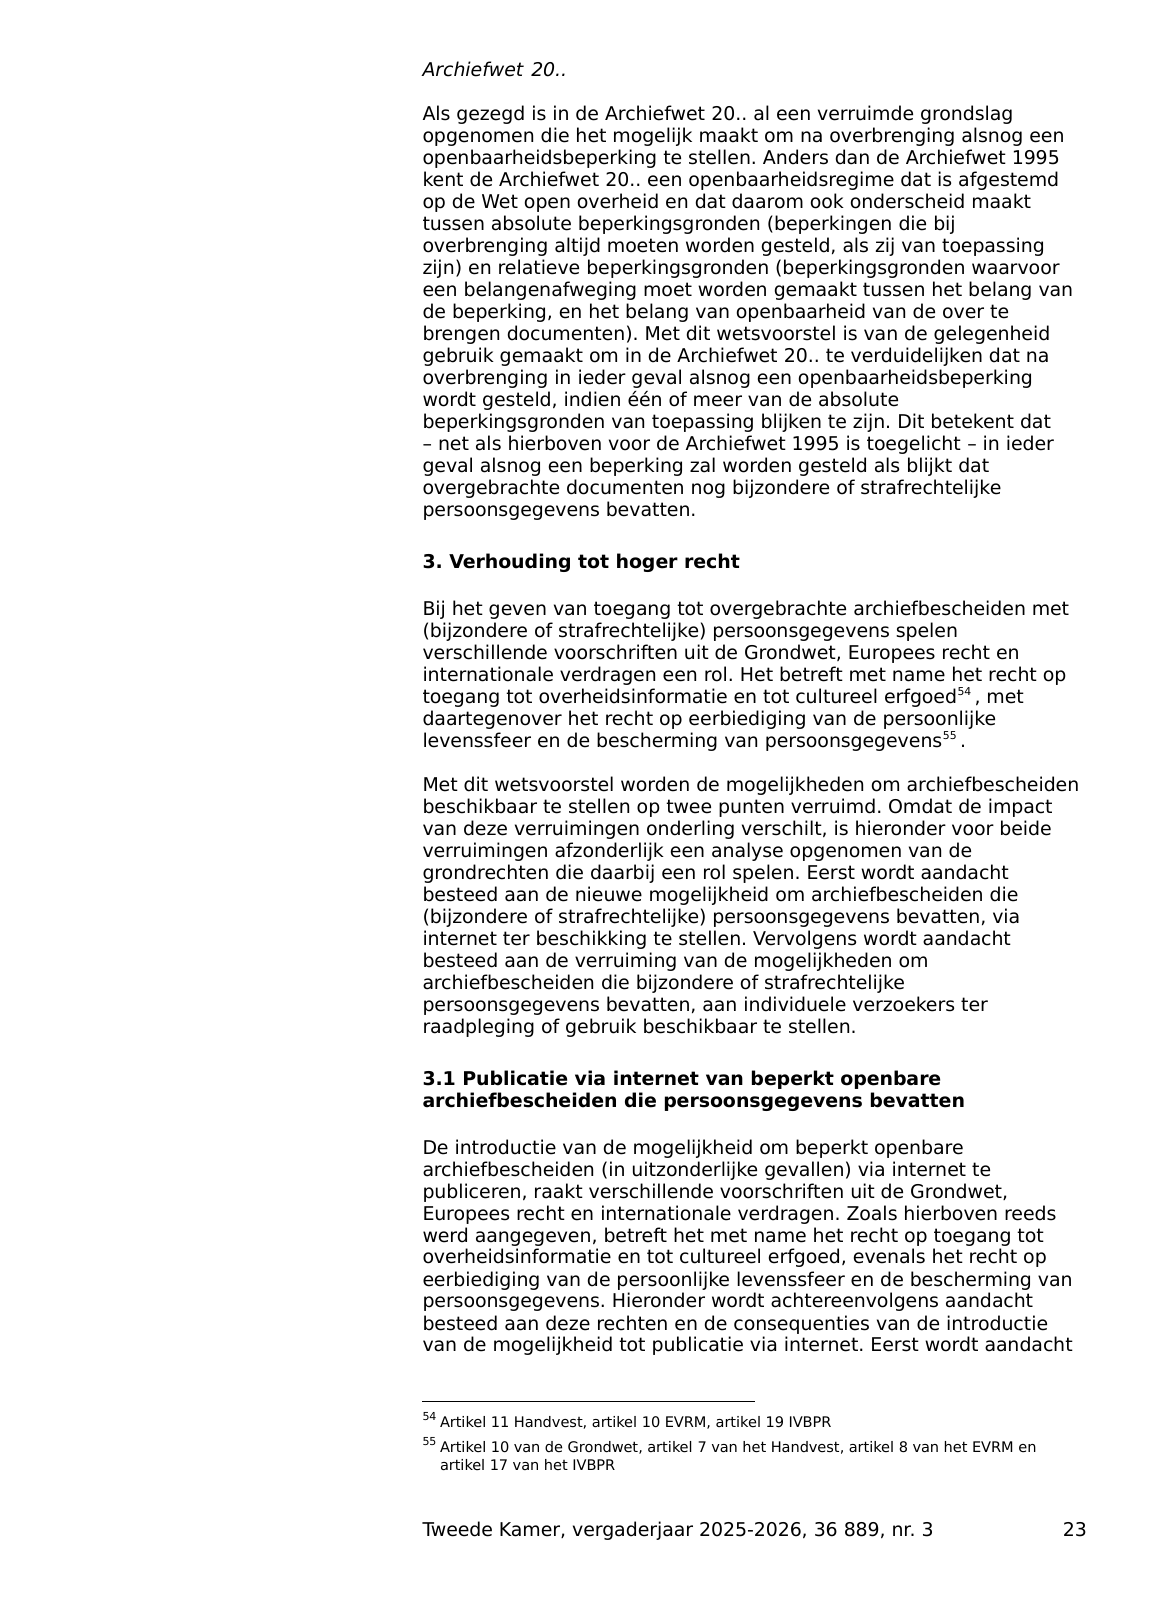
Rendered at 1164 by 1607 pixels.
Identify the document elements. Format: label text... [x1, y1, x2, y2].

text De introductie van de mogelijkheid om beperkt openbare archiefbescheiden (in uitzonderlijke gevallen) via internet te publiceren, raakt verschillende voorschriften uit de Grondwet, Europees recht en internationale verdragen. Zoals hierboven reeds werd aangegeven, betreft het met name het recht op toegang tot overheidsinformatie en tot cultureel erfgoed, evenals het recht op eerbiediging van de persoonlijke levenssfeer en de bescherming van persoonsgegevens. Hieronder wordt achtereenvolgens aandacht besteed aan deze rechten en de consequenties van de introductie van de mogelijkheid tot publicatie via internet. Eerst wordt aandacht [422, 1137, 1087, 1356]
text Bij het geven van toegang tot overgebrachte archiefbescheiden met (bijzondere of strafrechtelijke) persoonsgegevens spelen verschillende voorschriften uit de Grondwet, Europees recht en internationale verdragen een rol. Het betreft met name het recht op toegang tot overheidsinformatie en tot cultureel erfgoed, met daartegenover het recht op eerbiediging van de persoonlijke levenssfeer en de bescherming van persoonsgegevens. [422, 598, 1087, 752]
text Artikel 11 Handvest, artikel 10 EVRM, artikel 19 IVBPR [422, 1410, 1087, 1432]
text Met dit wetsvoorstel worden de mogelijkheden om archiefbescheiden beschikbaar te stellen op twee punten verruimd. Omdat de impact van deze verruimingen onderling verschilt, is hieronder voor beide verruimingen afzonderlijk een analyse opgenomen van de grondrechten die daarbij een rol spelen. Eerst wordt aandacht besteed aan de nieuwe mogelijkheid om archiefbescheiden die (bijzondere of strafrechtelijke) persoonsgegevens bevatten, via internet ter beschikking te stellen. Vervolgens wordt aandacht besteed aan de verruiming van de mogelijkheden om archiefbescheiden die bijzondere of strafrechtelijke persoonsgegevens bevatten, aan individuele verzoekers ter raadpleging of gebruik beschikbaar te stellen. [422, 774, 1087, 1038]
subtitle Archiefwet 20.. [422, 59, 1087, 81]
subtitle 3. Verhouding tot hoger recht [422, 551, 1087, 573]
text Als gezegd is in de Archiefwet 20.. al een verruimde grondslag opgenomen die het mogelijk maakt om na overbrenging alsnog een openbaarheidsbeperking te stellen. Anders dan de Archiefwet 1995 kent de Archiefwet 20.. een openbaarheidsregime dat is afgestemd op de Wet open overheid en dat daarom ook onderscheid maakt tussen absolute beperkingsgronden (beperkingen die bij overbrenging altijd moeten worden gesteld, als zij van toepassing zijn) en relatieve beperkingsgronden (beperkingsgronden waarvoor een belangenafweging moet worden gemaakt tussen het belang van de beperking, en het belang van openbaarheid van de over te brengen documenten). Met dit wetsvoorstel is van de gelegenheid gebruik gemaakt om in de Archiefwet 20.. te verduidelijken dat na overbrenging in ieder geval alsnog een openbaarheidsbeperking wordt gesteld, indien één of meer van de absolute beperkingsgronden van toepassing blijken te zijn. Dit betekent dat – net als hierboven voor de Archiefwet 1995 is toegelicht – in ieder geval alsnog een beperking zal worden gesteld als blijkt dat overgebrachte documenten nog bijzondere of strafrechtelijke persoonsgegevens bevatten. [422, 103, 1087, 521]
text Artikel 10 van de Grondwet, artikel 7 van het Handvest, artikel 8 van het EVRM en artikel 17 van het IVBPR [422, 1435, 1087, 1474]
subtitle 3.1 Publicatie via internet van beperkt openbare archiefbescheiden die persoonsgegevens bevatten [422, 1068, 1087, 1112]
